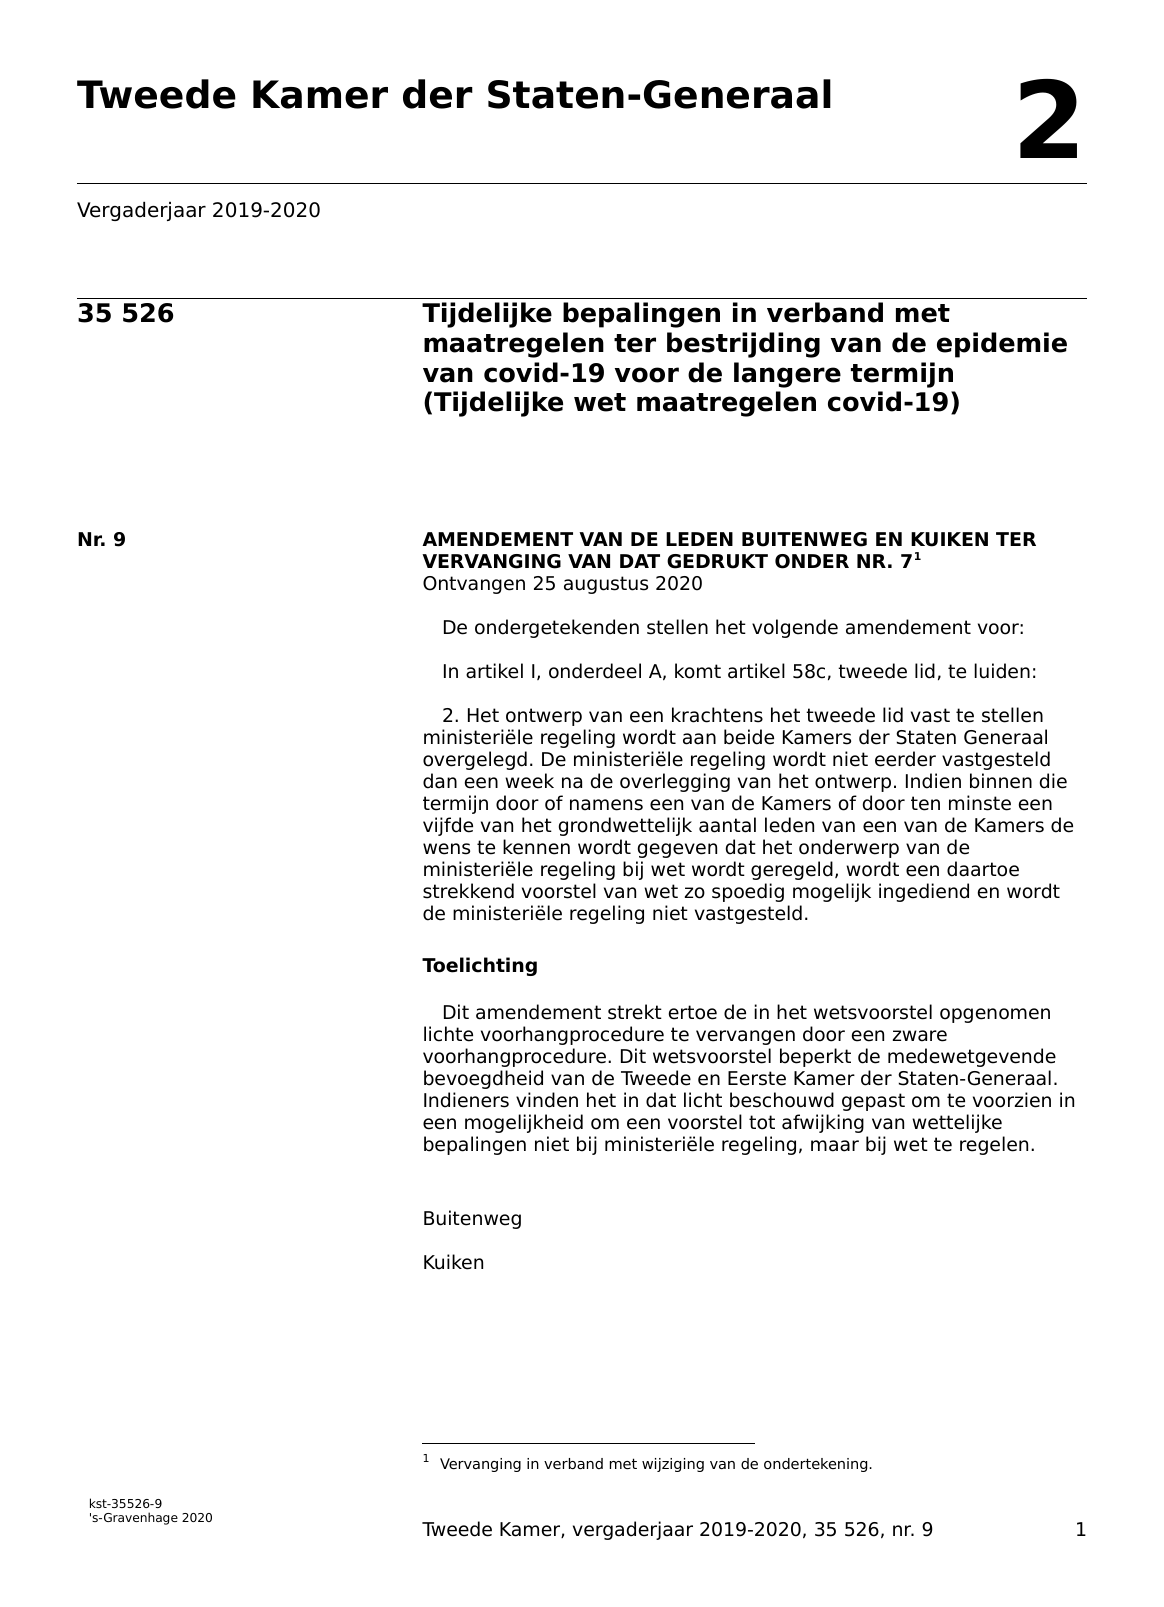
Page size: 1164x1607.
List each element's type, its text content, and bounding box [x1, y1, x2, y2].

text In artikel I, onderdeel A, komt artikel 58c, tweede lid, te luiden: [422, 661, 1087, 683]
subtitle Nr. 9 AMENDEMENT VAN DE LEDEN BUITENWEG EN KUIKEN TER VERVANGING VAN DAT GEDRUKT ONDER NR. 7 [77, 529, 1087, 573]
text Buitenweg Kuiken [422, 1186, 1087, 1274]
table_cell Vergaderjaar 2019-2020 [77, 184, 1087, 298]
text Vervanging in verband met wijziging van de ondertekening. [422, 1452, 1087, 1474]
text 's-Gravenhage 2020 [88, 1511, 323, 1525]
text 2. Het ontwerp van een krachtens het tweede lid vast te stellen ministeriële regeling wordt aan beide Kamers der Staten Generaal overgelegd. De ministeriële regeling wordt niet eerder vastgesteld dan een week na de overlegging van het ontwerp. Indien binnen die termijn door of namens een van de Kamers of door ten minste een vijfde van het grondwettelijk aantal leden van een van de Kamers de wens te kennen wordt gegeven dat het onderwerp van de ministeriële regeling bij wet wordt geregeld, wordt een daartoe strekkend voorstel van wet zo spoedig mogelijk ingediend en wordt de ministeriële regeling niet vastgesteld. [422, 705, 1087, 925]
text Ontvangen 25 augustus 2020 [422, 573, 1087, 595]
text kst-35526-9 [88, 1497, 323, 1511]
table_header 2 [886, 59, 1087, 183]
subtitle Toelichting [422, 955, 1087, 977]
subtitle 35 526 Tijdelijke bepalingen in verband met maatregelen ter bestrijding van de epidemie van covid-19 voor de langere termijn (Tijdelijke wet maatregelen covid-19) [77, 299, 1087, 418]
text Dit amendement strekt ertoe de in het wetsvoorstel opgenomen lichte voorhangprocedure te vervangen door een zware voorhangprocedure. Dit wetsvoorstel beperkt de medewetgevende bevoegdheid van de Tweede en Eerste Kamer der Staten-Generaal. Indieners vinden het in dat licht beschouwd gepast om te voorzien in een mogelijkheid om een voorstel tot afwijking van wettelijke bepalingen niet bij ministeriële regeling, maar bij wet te regelen. [422, 1002, 1087, 1156]
text De ondergetekenden stellen het volgende amendement voor: [422, 617, 1087, 639]
table_header Tweede Kamer der Staten-Generaal [77, 59, 886, 183]
